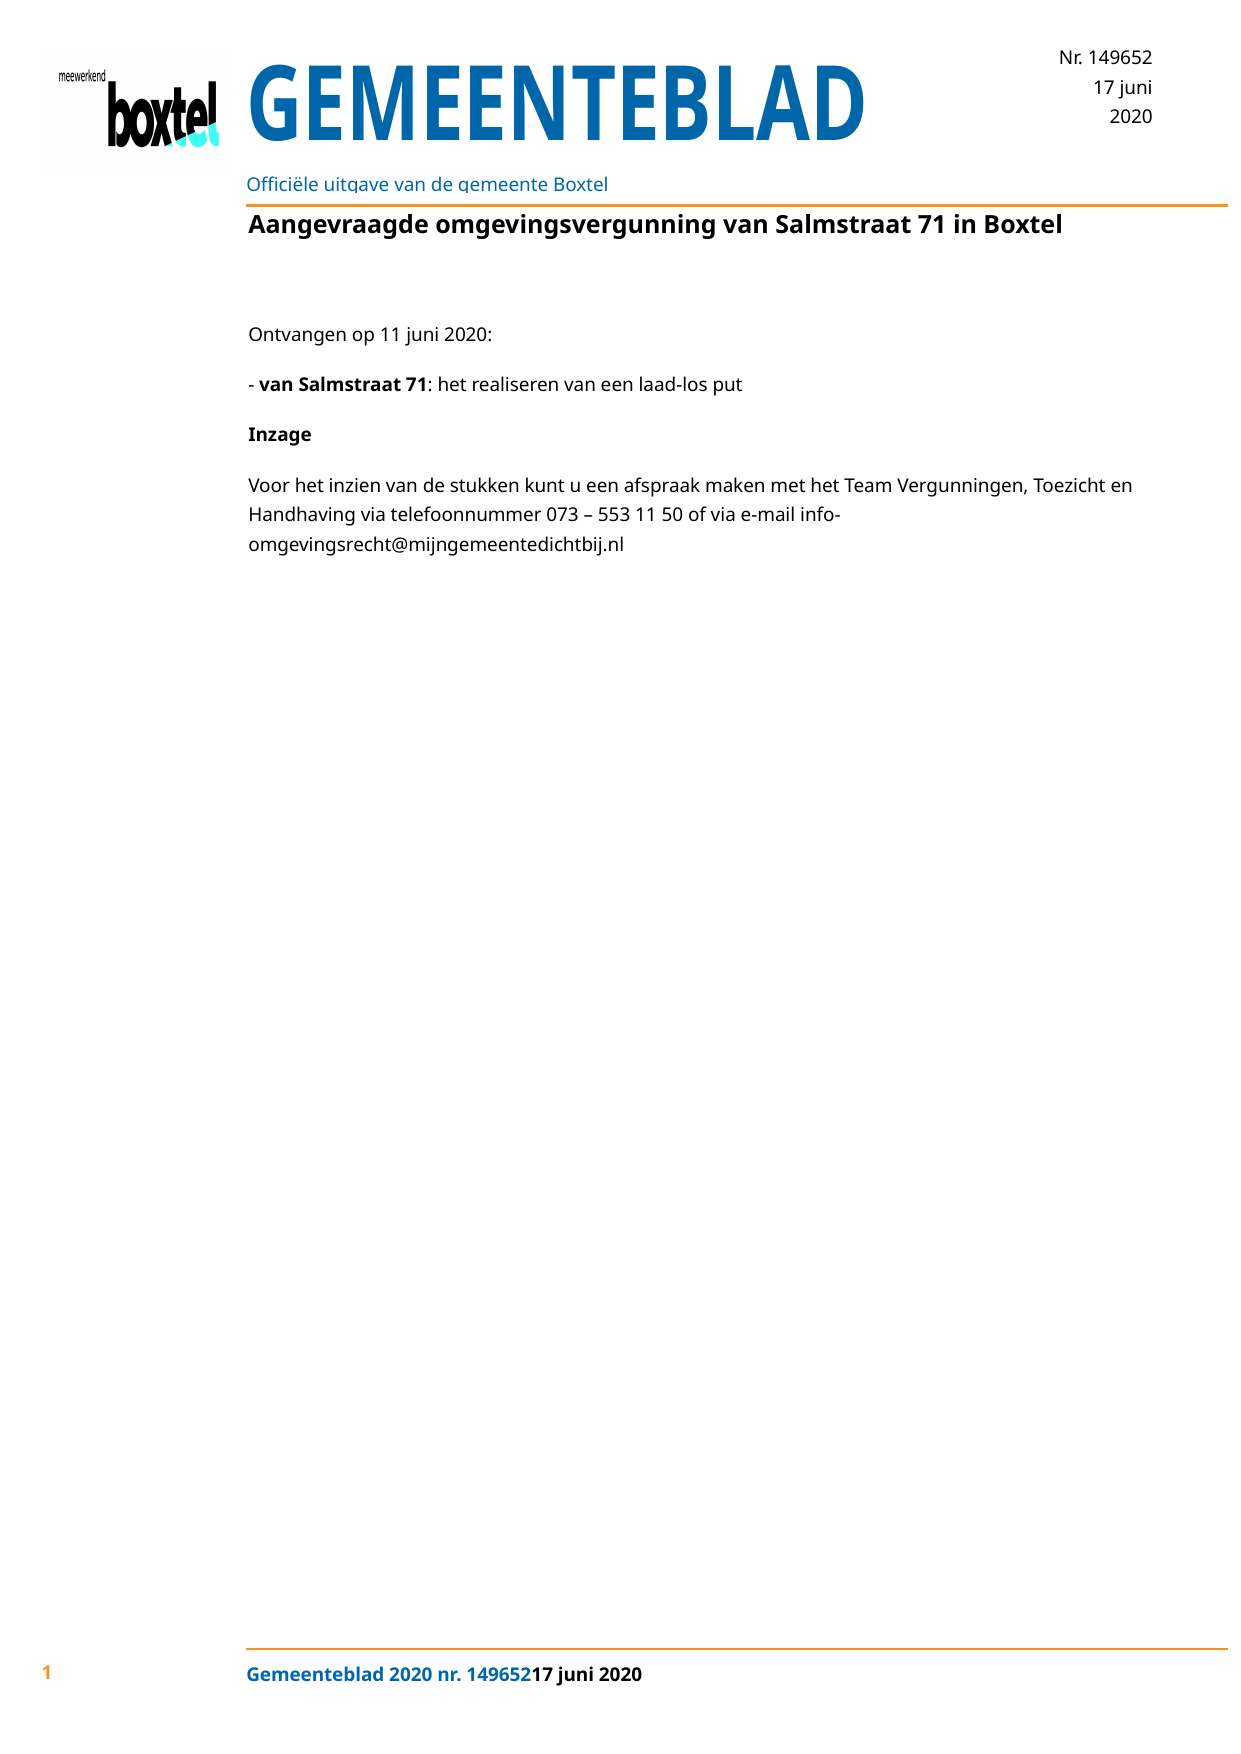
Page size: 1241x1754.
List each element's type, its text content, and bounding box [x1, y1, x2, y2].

text Inzage [248, 422, 1152, 447]
text Voor het inzien van de stukken kunt u een afspraak maken met het Team Vergunningen, Toezicht en Handhaving via telefoonnummer 073 – 553 11 50 of via e-mail info-omgevingsrecht@mijngemeentedichtbij.nl [248, 472, 1152, 557]
text - van Salmstraat 71: het realiseren van een laad-los put [248, 371, 1152, 397]
text Ontvangen op 11 juni 2020: [248, 321, 1152, 346]
picture [41, 47, 231, 172]
text Aangevraagde omgevingsvergunning van Salmstraat 71 in Boxtel [248, 207, 1152, 241]
